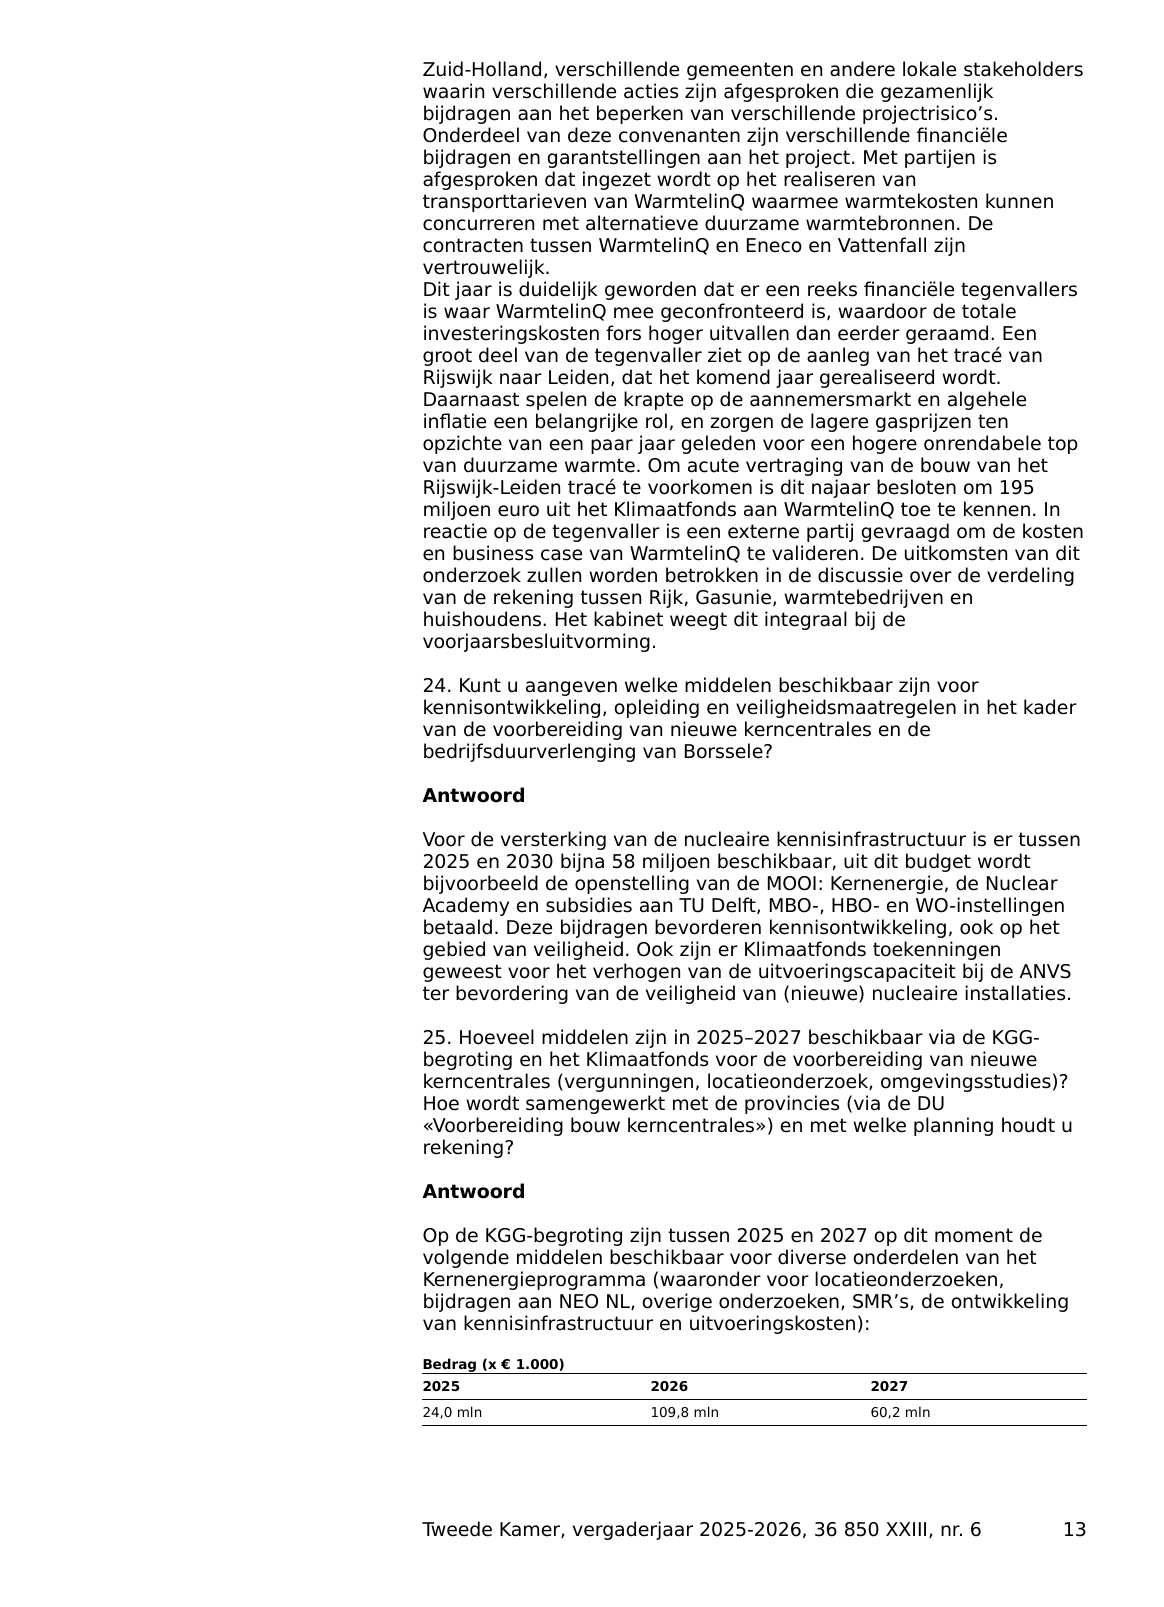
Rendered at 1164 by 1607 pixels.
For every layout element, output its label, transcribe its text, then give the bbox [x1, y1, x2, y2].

text 24. Kunt u aangeven welke middelen beschikbaar zijn voor kennisontwikkeling, opleiding en veiligheidsmaatregelen in het kader van de voorbereiding van nieuwe kerncentrales en de bedrijfsduurverlenging van Borssele? [422, 675, 1087, 763]
text Zuid-Holland, verschillende gemeenten en andere lokale stakeholders waarin verschillende acties zijn afgesproken die gezamenlijk bijdragen aan het beperken van verschillende projectrisico’s. Onderdeel van deze convenanten zijn verschillende financiële bijdragen en garantstellingen aan het project. Met partijen is afgesproken dat ingezet wordt op het realiseren van transporttarieven van WarmtelinQ waarmee warmtekosten kunnen concurreren met alternatieve duurzame warmtebronnen. De contracten tussen WarmtelinQ en Eneco en Vattenfall zijn vertrouwelijk. [422, 59, 1087, 279]
table_cell 109,8 mln [644, 1400, 864, 1425]
table_cell 60,2 mln [865, 1400, 1087, 1425]
text Op de KGG-begroting zijn tussen 2025 en 2027 op dit moment de volgende middelen beschikbaar voor diverse onderdelen van het Kernenergieprogramma (waaronder voor locatieonderzoeken, bijdragen aan NEO NL, overige onderzoeken, SMR’s, de ontwikkeling van kennisinfrastructuur en uitvoeringskosten): [422, 1225, 1087, 1335]
table_cell 2026 [644, 1374, 864, 1399]
text Voor de versterking van de nucleaire kennisinfrastructuur is er tussen 2025 en 2030 bijna 58 miljoen beschikbaar, uit dit budget wordt bijvoorbeeld de openstelling van de MOOI: Kernenergie, de Nuclear Academy en subsidies aan TU Delft, MBO-, HBO- en WO-instellingen betaald. Deze bijdragen bevorderen kennisontwikkeling, ook op het gebied van veiligheid. Ook zijn er Klimaatfonds toekenningen geweest voor het verhogen van de uitvoeringscapaciteit bij de ANVS ter bevordering van de veiligheid van (nieuwe) nucleaire installaties. [422, 829, 1087, 1005]
subtitle Antwoord [422, 1181, 1087, 1203]
table_cell 2025 [422, 1374, 644, 1399]
text Dit jaar is duidelijk geworden dat er een reeks financiële tegenvallers is waar WarmtelinQ mee geconfronteerd is, waardoor de totale investeringskosten fors hoger uitvallen dan eerder geraamd. Een groot deel van de tegenvaller ziet op de aanleg van het tracé van Rijswijk naar Leiden, dat het komend jaar gerealiseerd wordt. Daarnaast spelen de krapte op de aannemersmarkt en algehele inflatie een belangrijke rol, en zorgen de lagere gasprijzen ten opzichte van een paar jaar geleden voor een hogere onrendabele top van duurzame warmte. Om acute vertraging van de bouw van het Rijswijk-Leiden tracé te voorkomen is dit najaar besloten om 195 miljoen euro uit het Klimaatfonds aan WarmtelinQ toe te kennen. In reactie op de tegenvaller is een externe partij gevraagd om de kosten en business case van WarmtelinQ te valideren. De uitkomsten van dit onderzoek zullen worden betrokken in de discussie over de verdeling van de rekening tussen Rijk, Gasunie, warmtebedrijven en huishoudens. Het kabinet weegt dit integraal bij de voorjaarsbesluitvorming. [422, 279, 1087, 652]
table_cell 24,0 mln [422, 1400, 644, 1425]
text 25. Hoeveel middelen zijn in 2025–2027 beschikbaar via de KGG-begroting en het Klimaatfonds voor de voorbereiding van nieuwe kerncentrales (vergunningen, locatieonderzoek, omgevingsstudies)? Hoe wordt samengewerkt met de provincies (via de DU «Voorbereiding bouw kerncentrales») en met welke planning houdt u rekening? [422, 1027, 1087, 1159]
table_cell 2027 [865, 1374, 1087, 1399]
table_header Bedrag (x € 1.000) [422, 1357, 1087, 1373]
subtitle Antwoord [422, 785, 1087, 807]
